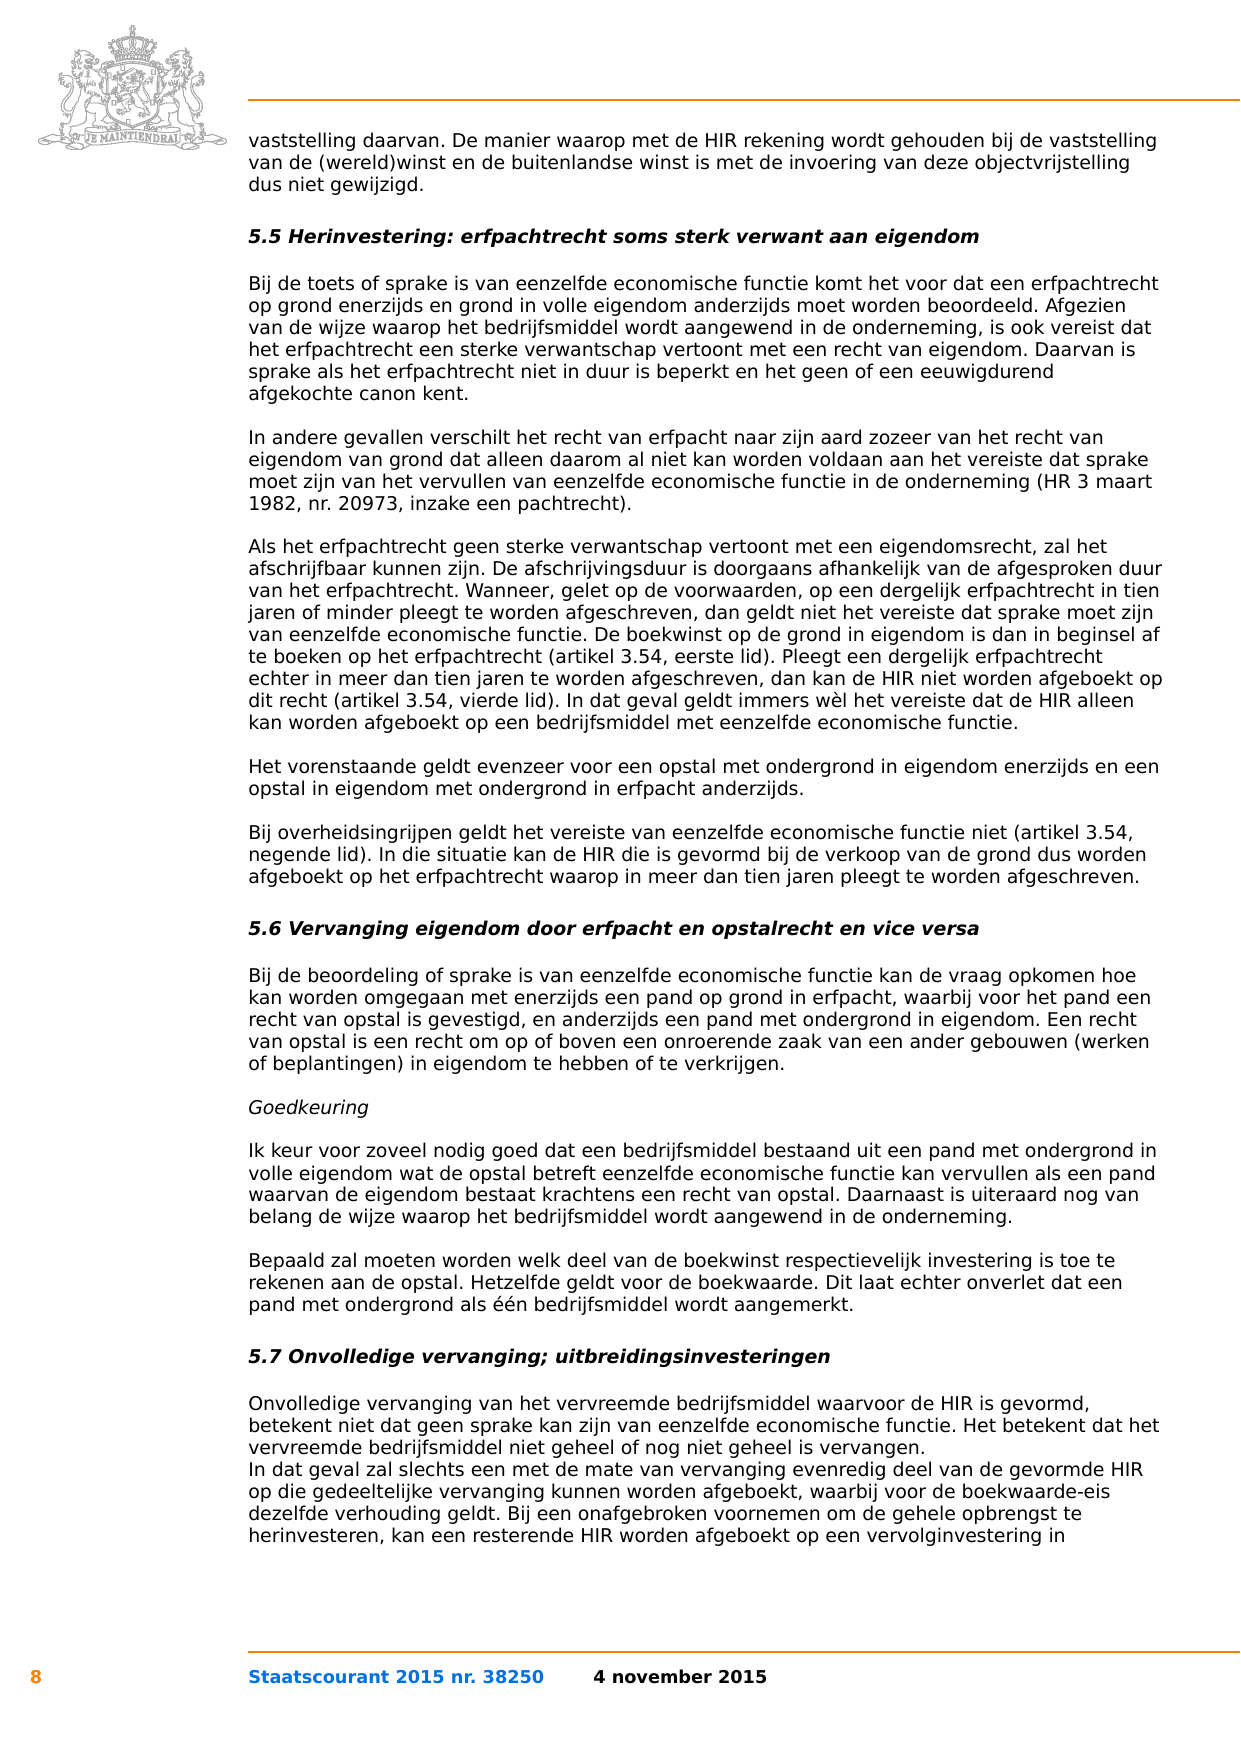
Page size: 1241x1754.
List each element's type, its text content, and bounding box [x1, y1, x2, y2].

text Bij overheidsingrijpen geldt het vereiste van eenzelfde economische functie niet (artikel 3.54, negende lid). In die situatie kan de HIR die is gevormd bij de verkoop van de grond dus worden afgeboekt op het erfpachtrecht waarop in meer dan tien jaren pleegt te worden afgeschreven. [248, 822, 1163, 888]
subtitle Goedkeuring [248, 1097, 1163, 1118]
subtitle 5.7 Onvolledige vervanging; uitbreidingsinvesteringen [248, 1346, 1163, 1368]
text Bij de beoordeling of sprake is van eenzelfde economische functie kan de vraag opkomen hoe kan worden omgegaan met enerzijds een pand op grond in erfpacht, waarbij voor het pand een recht van opstal is gevestigd, en anderzijds een pand met ondergrond in eigendom. Een recht van opstal is een recht om op of boven een onroerende zaak van een ander gebouwen (werken of beplantingen) in eigendom te hebben of te verkrijgen. [248, 965, 1163, 1075]
text Het vorenstaande geldt evenzeer voor een opstal met ondergrond in eigendom enerzijds en een opstal in eigendom met ondergrond in erfpacht anderzijds. [248, 756, 1163, 800]
text Bij de toets of sprake is van eenzelfde economische functie komt het voor dat een erfpachtrecht op grond enerzijds en grond in volle eigendom anderzijds moet worden beoordeeld. Afgezien van de wijze waarop het bedrijfsmiddel wordt aangewend in de onderneming, is ook vereist dat het erfpachtrecht een sterke verwantschap vertoont met een recht van eigendom. Daarvan is sprake als het erfpachtrecht niet in duur is beperkt en het geen of een eeuwigdurend afgekochte canon kent. [248, 273, 1163, 405]
text In dat geval zal slechts een met de mate van vervanging evenredig deel van de gevormde HIR op die gedeeltelijke vervanging kunnen worden afgeboekt, waarbij voor de boekwaarde-eis dezelfde verhouding geldt. Bij een onafgebroken voornemen om de gehele opbrengst te herinvesteren, kan een resterende HIR worden afgeboekt op een vervolginvestering in [248, 1459, 1163, 1547]
text Onvolledige vervanging van het vervreemde bedrijfsmiddel waarvoor de HIR is gevormd, betekent niet dat geen sprake kan zijn van eenzelfde economische functie. Het betekent dat het vervreemde bedrijfsmiddel niet geheel of nog niet geheel is vervangen. [248, 1393, 1163, 1459]
text Als het erfpachtrecht geen sterke verwantschap vertoont met een eigendomsrecht, zal het afschrijfbaar kunnen zijn. De afschrijvingsduur is doorgaans afhankelijk van de afgesproken duur van het erfpachtrecht. Wanneer, gelet op de voorwaarden, op een dergelijk erfpachtrecht in tien jaren of minder pleegt te worden afgeschreven, dan geldt niet het vereiste dat sprake moet zijn van eenzelfde economische functie. De boekwinst op de grond in eigendom is dan in beginsel af te boeken op het erfpachtrecht (artikel 3.54, eerste lid). Pleegt een dergelijk erfpachtrecht echter in meer dan tien jaren te worden afgeschreven, dan kan de HIR niet worden afgeboekt op dit recht (artikel 3.54, vierde lid). In dat geval geldt immers wèl het vereiste dat de HIR alleen kan worden afgeboekt op een bedrijfsmiddel met eenzelfde economische functie. [248, 536, 1163, 734]
picture [38, 25, 227, 150]
text Ik keur voor zoveel nodig goed dat een bedrijfsmiddel bestaand uit een pand met ondergrond in volle eigendom wat de opstal betreft eenzelfde economische functie kan vervullen als een pand waarvan de eigendom bestaat krachtens een recht van opstal. Daarnaast is uiteraard nog van belang de wijze waarop het bedrijfsmiddel wordt aangewend in de onderneming. [248, 1140, 1163, 1228]
text Bepaald zal moeten worden welk deel van de boekwinst respectievelijk investering is toe te rekenen aan de opstal. Hetzelfde geldt voor de boekwaarde. Dit laat echter onverlet dat een pand met ondergrond als één bedrijfsmiddel wordt aangemerkt. [248, 1250, 1163, 1316]
subtitle 5.5 Herinvestering: erfpachtrecht soms sterk verwant aan eigendom [248, 226, 1163, 248]
text In andere gevallen verschilt het recht van erfpacht naar zijn aard zozeer van het recht van eigendom van grond dat alleen daarom al niet kan worden voldaan aan het vereiste dat sprake moet zijn van het vervullen van eenzelfde economische functie in de onderneming (HR 3 maart 1982, nr. 20973, inzake een pachtrecht). [248, 427, 1163, 514]
subtitle 5.6 Vervanging eigendom door erfpacht en opstalrecht en vice versa [248, 918, 1163, 940]
text vaststelling daarvan. De manier waarop met de HIR rekening wordt gehouden bij de vaststelling van de (wereld)winst en de buitenlandse winst is met de invoering van deze objectvrijstelling dus niet gewijzigd. [248, 130, 1163, 196]
